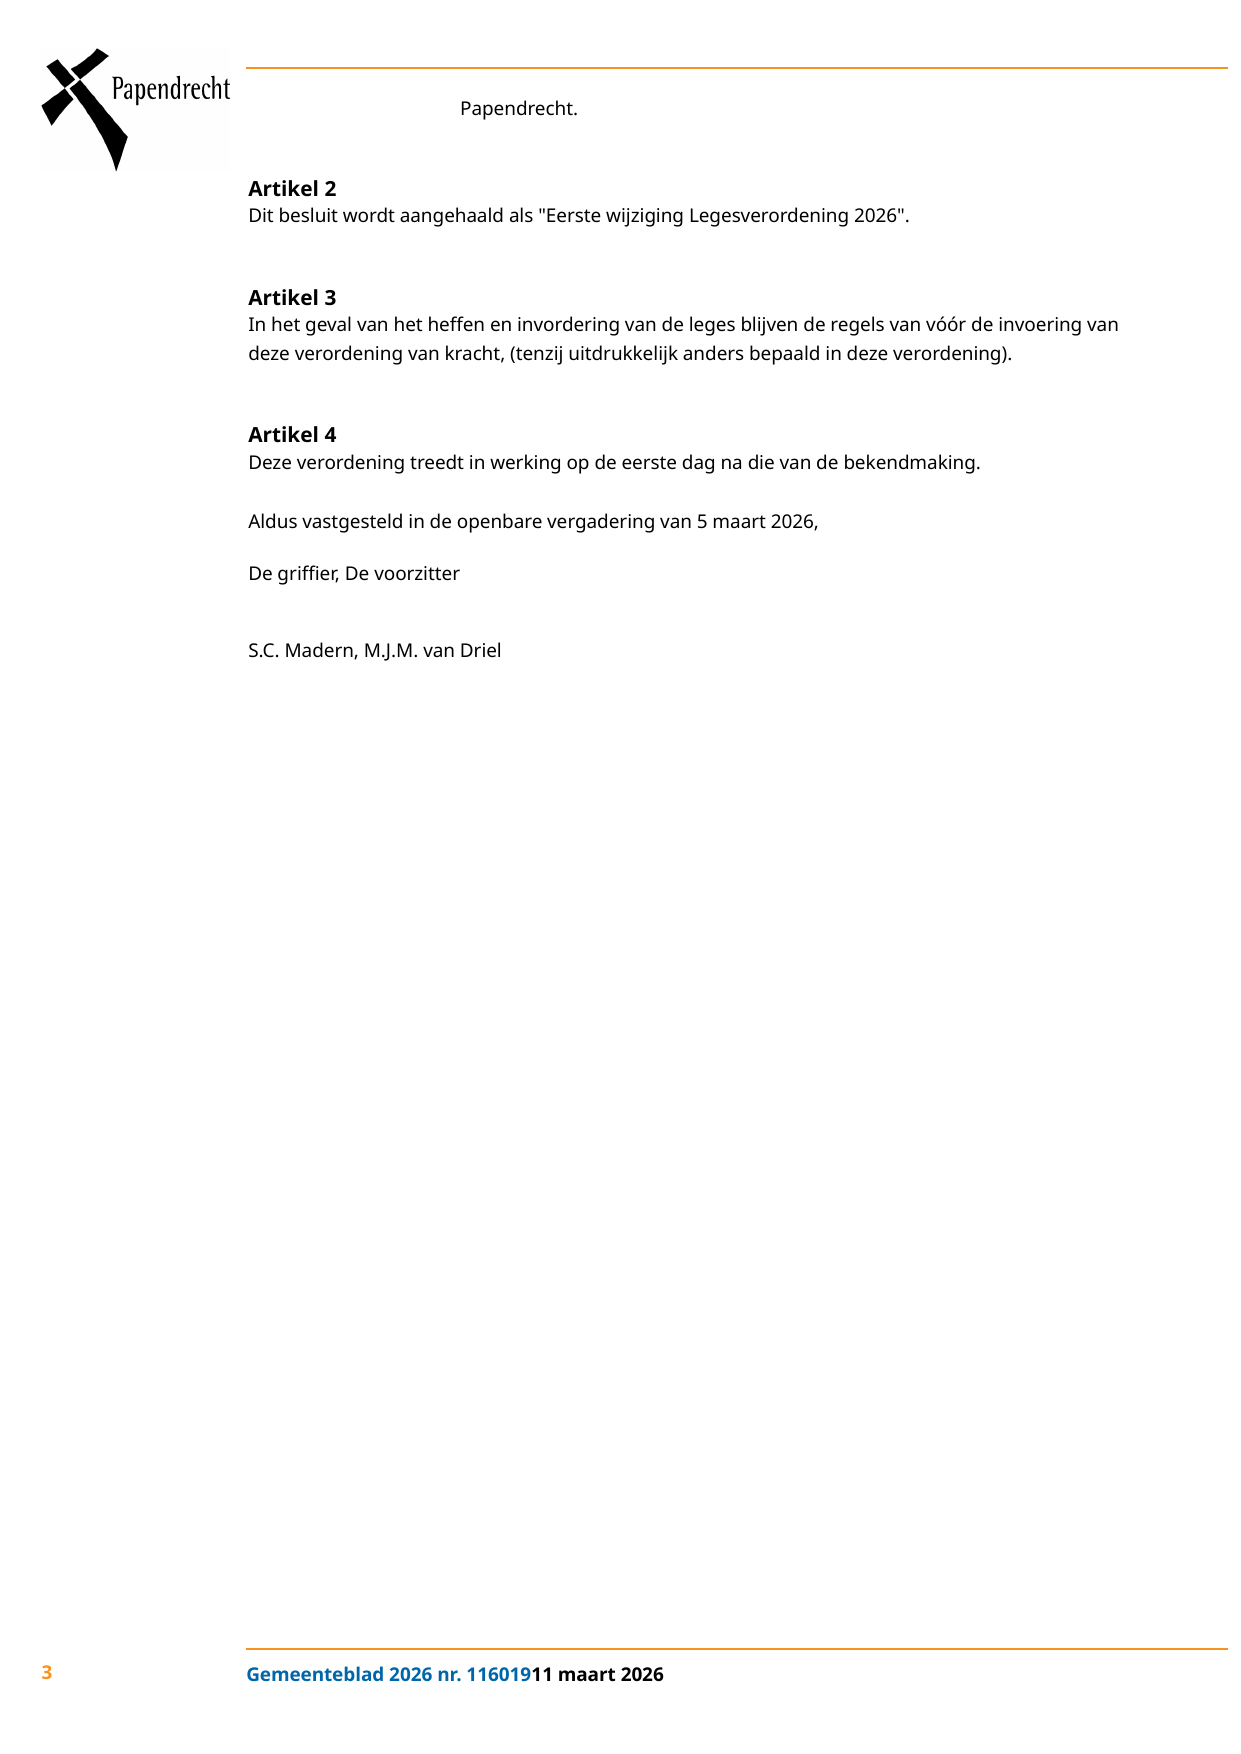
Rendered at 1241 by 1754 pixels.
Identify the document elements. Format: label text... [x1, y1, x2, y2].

text De griffier, De voorzitter [248, 560, 1152, 585]
text Dit besluit wordt aangehaald als "Eerste wijziging Legesverordening 2026". [248, 203, 1152, 228]
text Artikel 3 [248, 283, 1152, 311]
text In het geval van het heffen en invordering van de leges blijven de regels van vóór de invoering van deze verordening van kracht, (tenzij uitdrukkelijk anders bepaald in deze verordening). [248, 311, 1152, 366]
text Deze verordening treedt in werking op de eerste dag na die van de bekendmaking. [248, 449, 1152, 475]
text S.C. Madern, M.J.M. van Driel [248, 637, 1152, 663]
table_cell [912, 95, 1152, 121]
picture [41, 47, 231, 172]
text Artikel 2 [248, 174, 1152, 203]
text Artikel 4 [248, 421, 1152, 449]
table_cell [248, 95, 460, 121]
text Aldus vastgesteld in de openbare vergadering van 5 maart 2026, [248, 508, 1152, 534]
table_cell Papendrecht. [460, 95, 912, 121]
